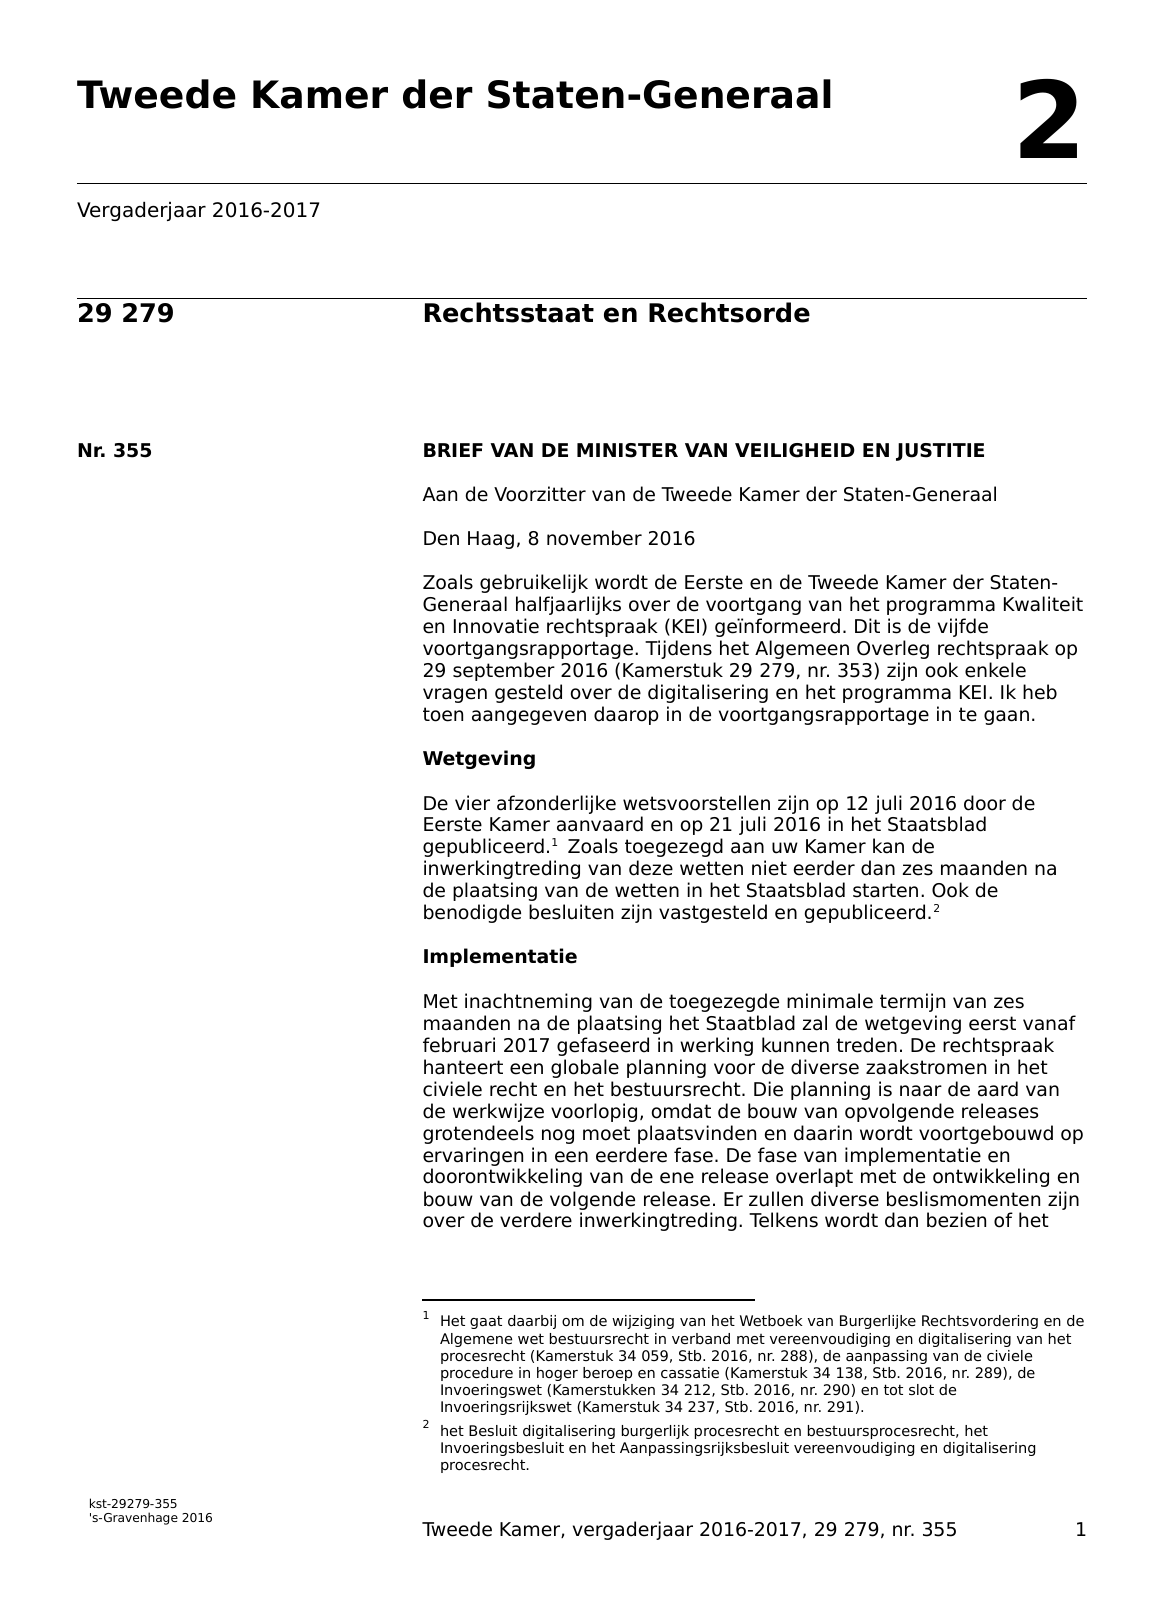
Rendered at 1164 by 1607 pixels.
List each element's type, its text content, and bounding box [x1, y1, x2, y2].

text Het gaat daarbij om de wijziging van het Wetboek van Burgerlijke Rechtsvordering en de Algemene wet bestuursrecht in verband met vereenvoudiging en digitalisering van het procesrecht (Kamerstuk 34 059, Stb. 2016, nr. 288), de aanpassing van de civiele procedure in hoger beroep en cassatie (Kamerstuk 34 138, Stb. 2016, nr. 289), de Invoeringswet (Kamerstukken 34 212, Stb. 2016, nr. 290) en tot slot de Invoeringsrijkswet (Kamerstuk 34 237, Stb. 2016, nr. 291). [422, 1309, 1087, 1416]
text kst-29279-355 [88, 1497, 323, 1511]
table_cell Vergaderjaar 2016-2017 [77, 184, 1087, 298]
table_header Tweede Kamer der Staten-Generaal [77, 59, 886, 183]
text Zoals gebruikelijk wordt de Eerste en de Tweede Kamer der Staten-Generaal halfjaarlijks over de voortgang van het programma Kwaliteit en Innovatie rechtspraak (KEI) geïnformeerd. Dit is de vijfde voortgangsrapportage. Tijdens het Algemeen Overleg rechtspraak op 29 september 2016 (Kamerstuk 29 279, nr. 353) zijn ook enkele vragen gesteld over de digitalisering en het programma KEI. Ik heb toen aangegeven daarop in de voortgangsrapportage in te gaan. [422, 572, 1087, 726]
subtitle Nr. 355 BRIEF VAN DE MINISTER VAN VEILIGHEID EN JUSTITIE [77, 440, 1087, 462]
text Met inachtneming van de toegezegde minimale termijn van zes maanden na de plaatsing het Staatblad zal de wetgeving eerst vanaf februari 2017 gefaseerd in werking kunnen treden. De rechtspraak hanteert een globale planning voor de diverse zaakstromen in het civiele recht en het bestuursrecht. Die planning is naar de aard van de werkwijze voorlopig, omdat de bouw van opvolgende releases grotendeels nog moet plaatsvinden en daarin wordt voortgebouwd op ervaringen in een eerdere fase. De fase van implementatie en doorontwikkeling van de ene release overlapt met de ontwikkeling en bouw van de volgende release. Er zullen diverse beslismomenten zijn over de verdere inwerkingtreding. Telkens wordt dan bezien of het [422, 991, 1087, 1232]
text De vier afzonderlijke wetsvoorstellen zijn op 12 juli 2016 door de Eerste Kamer aanvaard en op 21 juli 2016 in het Staatsblad gepubliceerd. Zoals toegezegd aan uw Kamer kan de inwerkingtreding van deze wetten niet eerder dan zes maanden na de plaatsing van de wetten in het Staatsblad starten. Ook de benodigde besluiten zijn vastgesteld en gepubliceerd. [422, 792, 1087, 924]
text het Besluit digitalisering burgerlijk procesrecht en bestuursprocesrecht, het Invoeringsbesluit en het Aanpassingsrijksbesluit vereenvoudiging en digitalisering procesrecht. [422, 1418, 1087, 1474]
text Aan de Voorzitter van de Tweede Kamer der Staten-Generaal [422, 484, 1087, 506]
subtitle 29 279 Rechtsstaat en Rechtsorde [77, 299, 1087, 329]
subtitle Wetgeving [422, 748, 1087, 770]
text 's-Gravenhage 2016 [88, 1511, 323, 1525]
subtitle Implementatie [422, 946, 1087, 968]
table_header 2 [886, 59, 1087, 183]
text Den Haag, 8 november 2016 [422, 528, 1087, 550]
